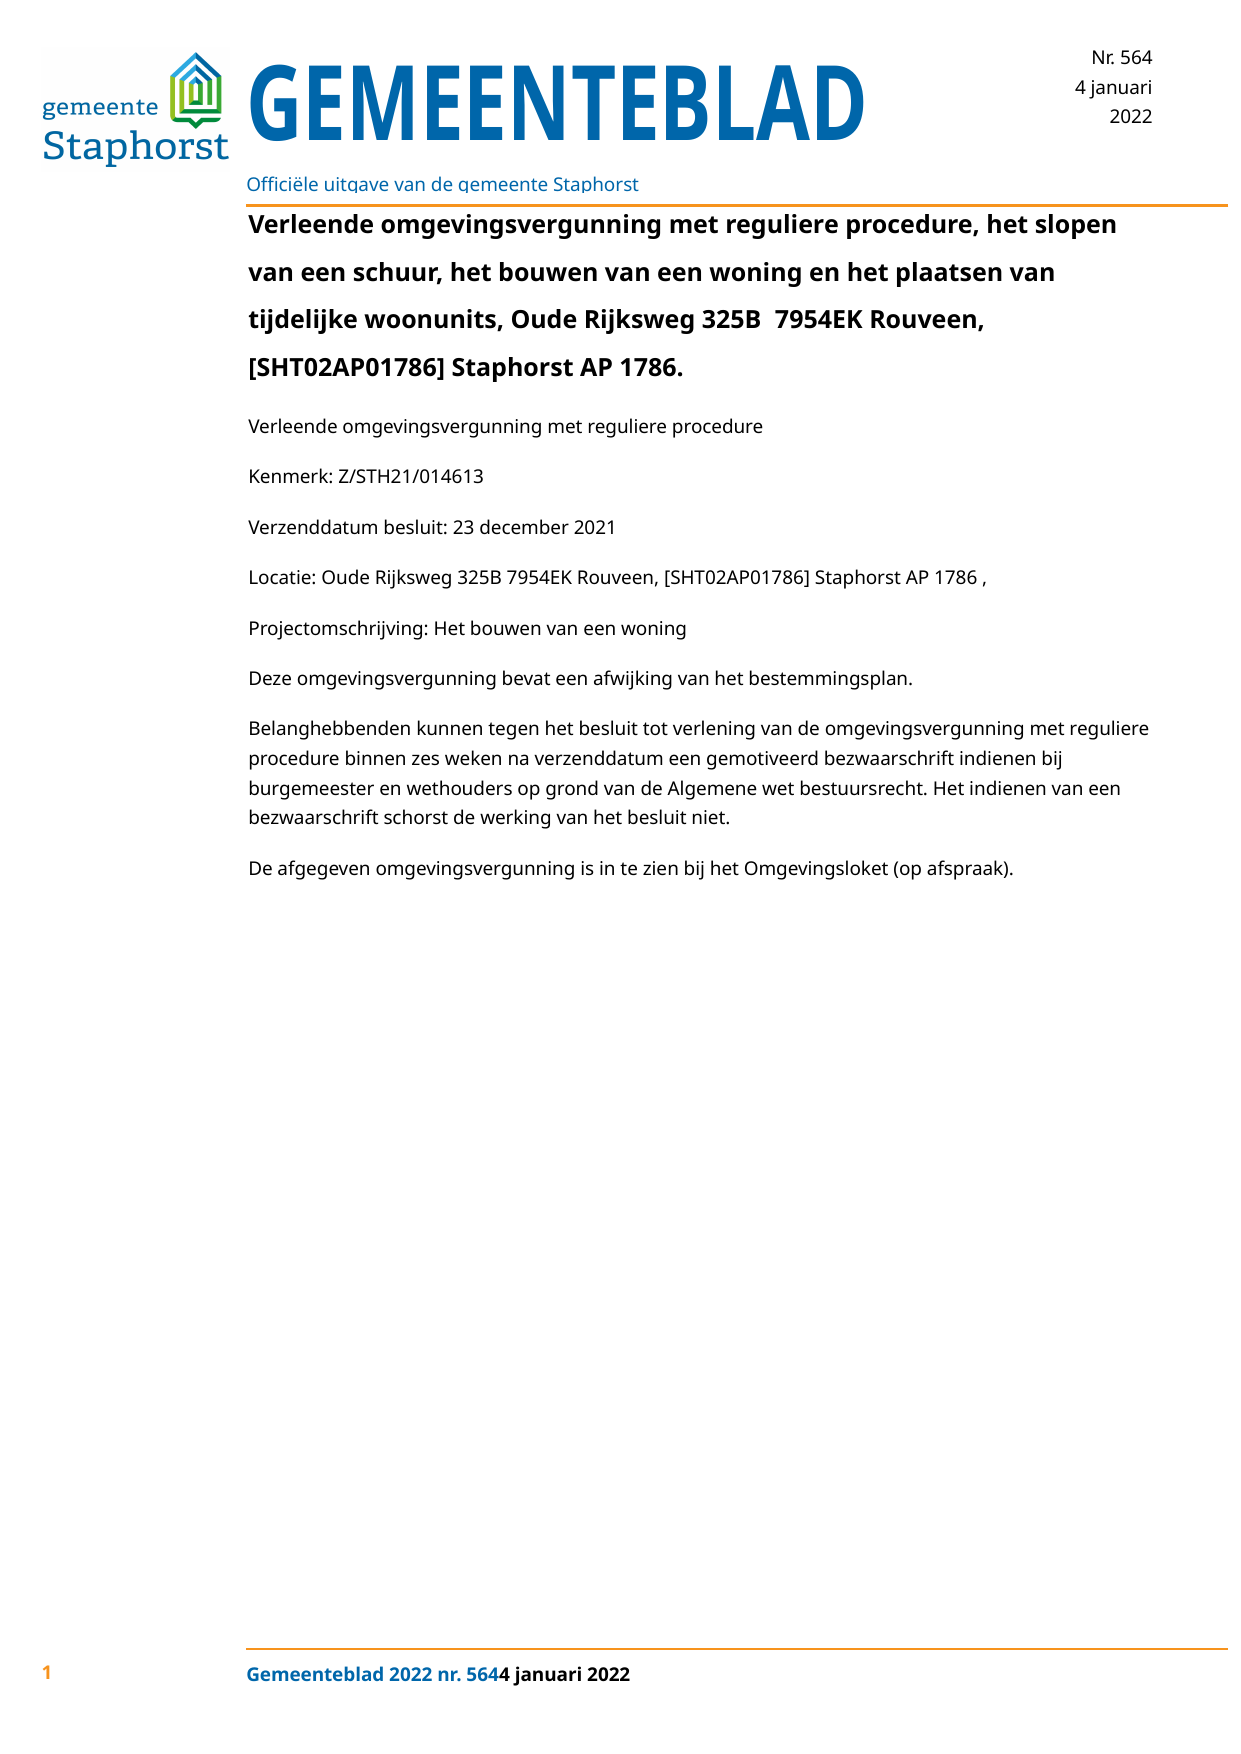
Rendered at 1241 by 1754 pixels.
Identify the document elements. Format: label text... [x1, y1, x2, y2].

text Projectomschrijving: Het bouwen van een woning [248, 615, 1152, 641]
text Locatie: Oude Rijksweg 325B 7954EK Rouveen, [SHT02AP01786] Staphorst AP 1786 , [248, 564, 1152, 590]
picture [41, 47, 231, 172]
text Verzenddatum besluit: 23 december 2021 [248, 514, 1152, 540]
text Verleende omgevingsvergunning met reguliere procedure, het slopen van een schuur, het bouwen van een woning en het plaatsen van tijdelijke woonunits, Oude Rijksweg 325B 7954EK Rouveen, [SHT02AP01786] Staphorst AP 1786. [248, 207, 1152, 384]
text Deze omgevingsvergunning bevat een afwijking van het bestemmingsplan. [248, 665, 1152, 691]
text Belanghebbenden kunnen tegen het besluit tot verlening van de omgevingsvergunning met reguliere procedure binnen zes weken na verzenddatum een gemotiveerd bezwaarschrift indienen bij burgemeester en wethouders op grond van de Algemene wet bestuursrecht. Het indienen van een bezwaarschrift schorst de werking van het besluit niet. [248, 716, 1152, 830]
text Verleende omgevingsvergunning met reguliere procedure [248, 413, 1152, 439]
text De afgegeven omgevingsvergunning is in te zien bij het Omgevingsloket (op afspraak). [248, 855, 1152, 881]
text Kenmerk: Z/STH21/014613 [248, 463, 1152, 489]
